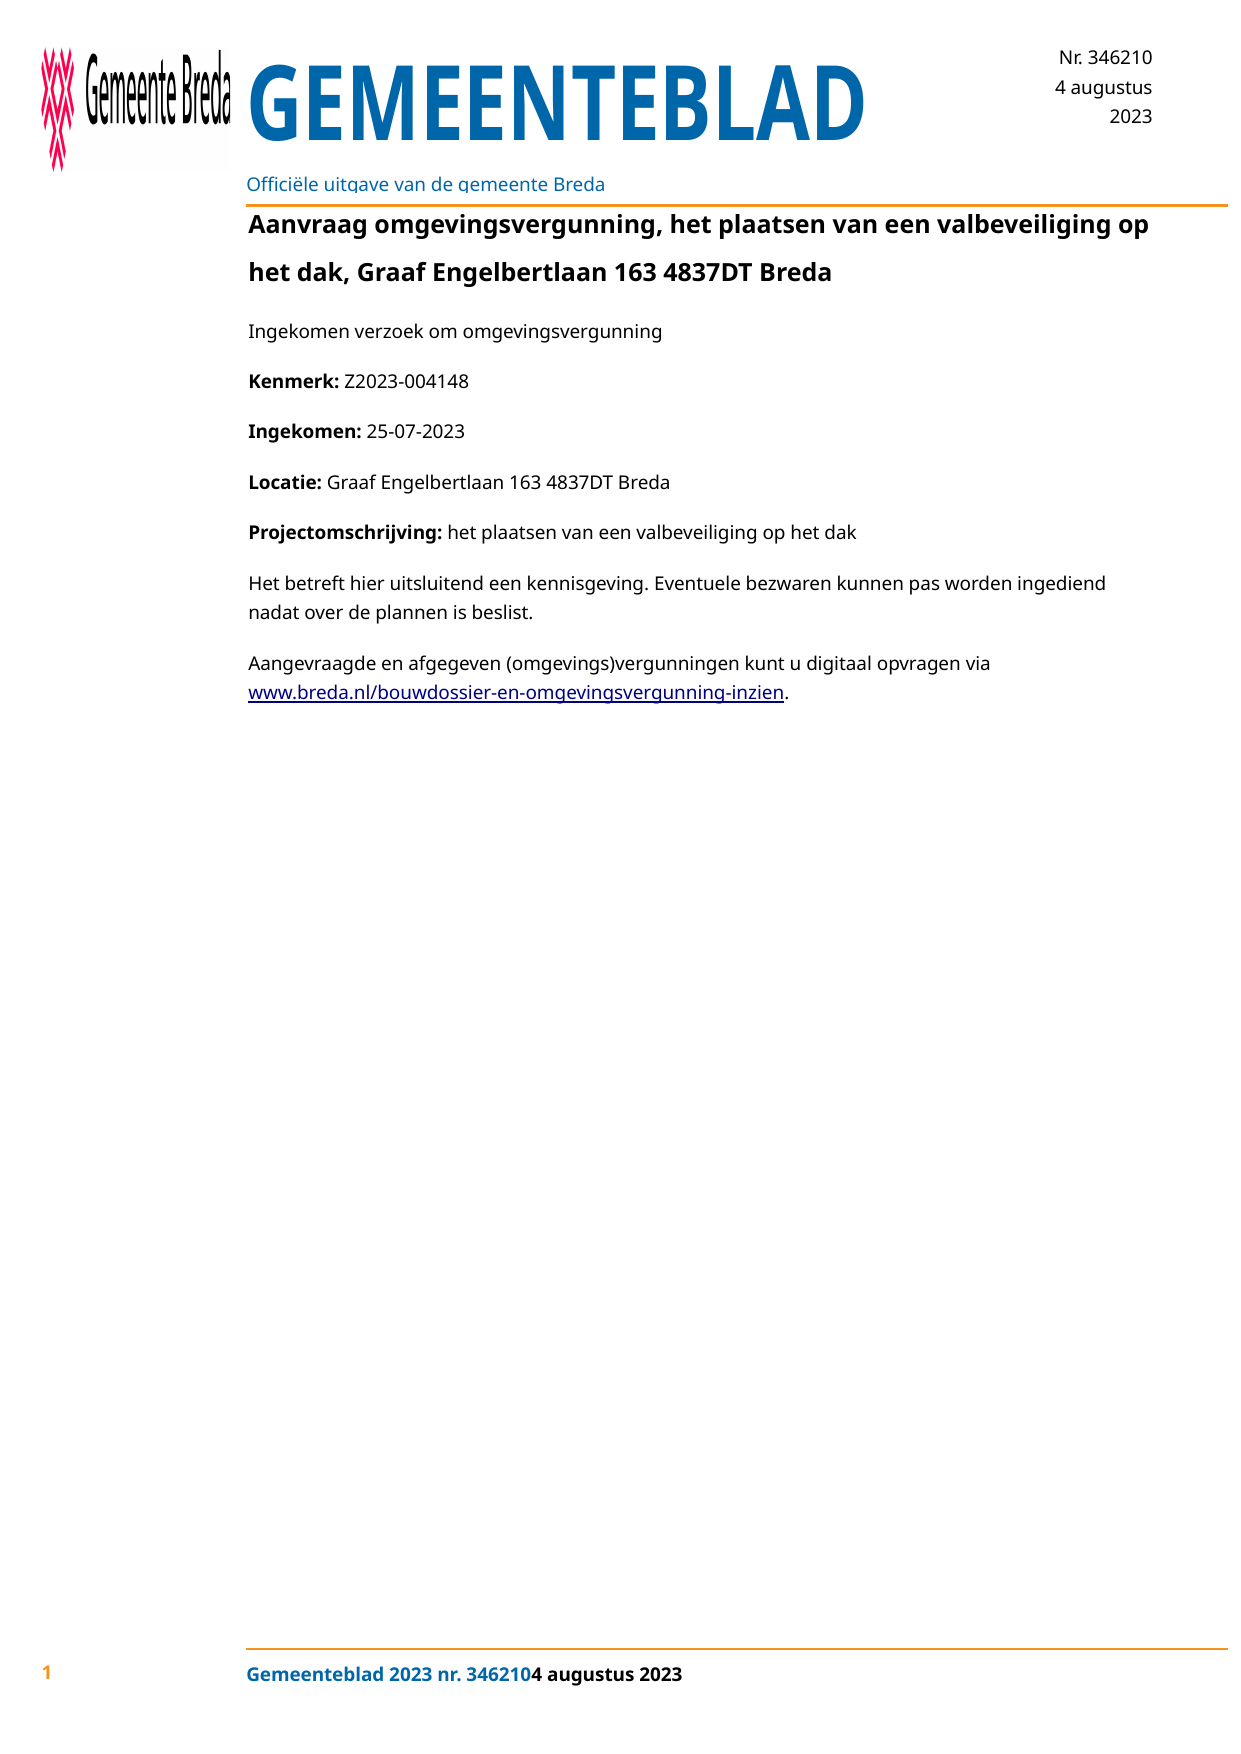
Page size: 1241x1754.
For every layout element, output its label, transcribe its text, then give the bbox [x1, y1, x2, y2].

text Kenmerk: Z2023-004148 [248, 368, 1152, 394]
text Projectomschrijving: het plaatsen van een valbeveiliging op het dak [248, 519, 1152, 545]
text Locatie: Graaf Engelbertlaan 163 4837DT Breda [248, 469, 1152, 495]
text Aanvraag omgevingsvergunning, het plaatsen van een valbeveiliging op het dak, Graaf Engelbertlaan 163 4837DT Breda [248, 207, 1152, 288]
text Het betreft hier uitsluitend een kennisgeving. Eventuele bezwaren kunnen pas worden ingediend nadat over de plannen is beslist. [248, 570, 1152, 625]
picture [41, 47, 231, 172]
text Aangevraagde en afgegeven (omgevings)vergunningen kunt u digitaal opvragen via www.breda.nl/bouwdossier-en-omgevingsvergunning-inzien. [248, 650, 1152, 705]
text Ingekomen verzoek om omgevingsvergunning [248, 318, 1152, 344]
text Ingekomen: 25-07-2023 [248, 419, 1152, 444]
